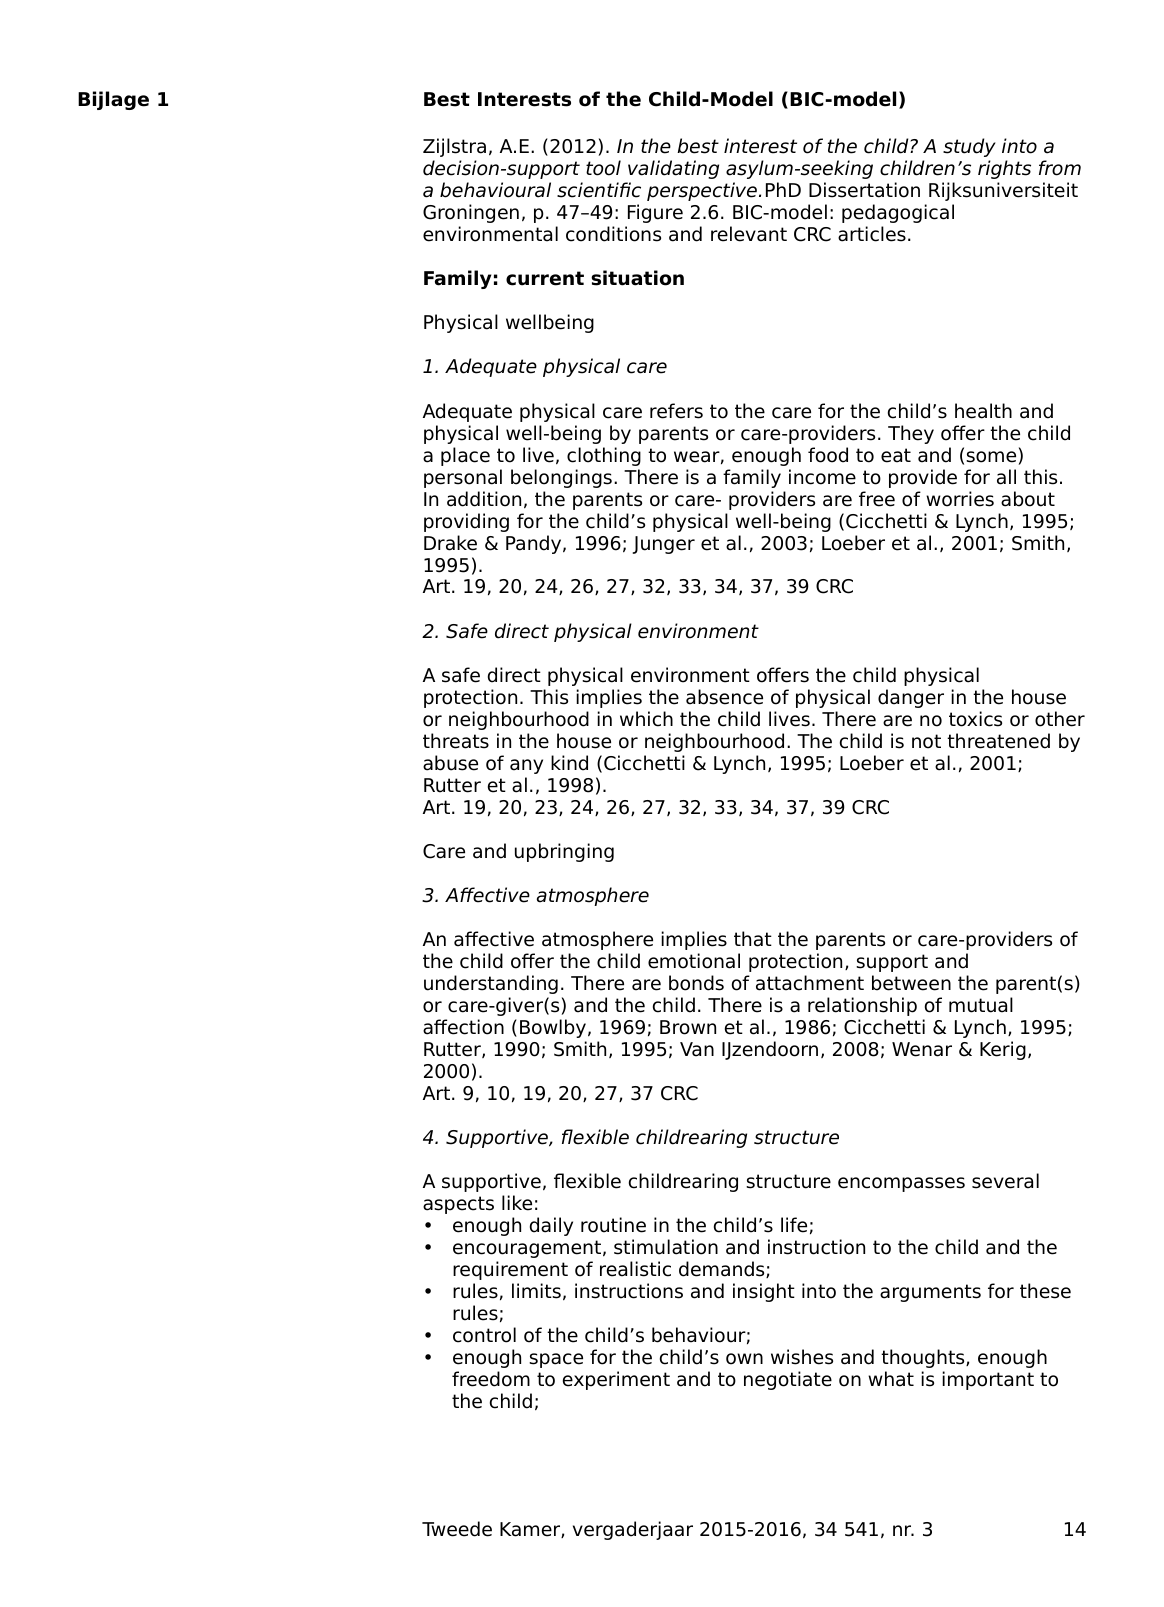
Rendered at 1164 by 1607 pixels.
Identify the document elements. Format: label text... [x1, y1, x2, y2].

text A safe direct physical environment offers the child physical protection. This implies the absence of physical danger in the house or neighbourhood in which the child lives. There are no toxics or other threats in the house or neighbourhood. The child is not threatened by abuse of any kind (Cicchetti & Lynch, 1995; Loeber et al., 2001; Rutter et al., 1998). [422, 665, 1087, 797]
text • encouragement, stimulation and instruction to the child and the requirement of realistic demands; [422, 1237, 1087, 1281]
text An affective atmosphere implies that the parents or care-providers of the child offer the child emotional protection, support and understanding. There are bonds of attachment between the parent(s) or care-giver(s) and the child. There is a relationship of mutual affection (Bowlby, 1969; Brown et al., 1986; Cicchetti & Lynch, 1995; Rutter, 1990; Smith, 1995; Van IJzendoorn, 2008; Wenar & Kerig, 2000). [422, 929, 1087, 1083]
text Art. 9, 10, 19, 20, 27, 37 CRC [422, 1083, 1087, 1105]
text Adequate physical care refers to the care for the child’s health and physical well-being by parents or care-providers. They offer the child a place to live, clothing to wear, enough food to eat and (some) personal belongings. There is a family income to provide for all this. In addition, the parents or care- providers are free of worries about providing for the child’s physical well-being (Cicchetti & Lynch, 1995; Drake & Pandy, 1996; Junger et al., 2003; Loeber et al., 2001; Smith, 1995). [422, 401, 1087, 576]
subtitle Family: current situation [422, 268, 1087, 290]
text • enough space for the child’s own wishes and thoughts, enough freedom to experiment and to negotiate on what is important to the child; [422, 1347, 1087, 1413]
subtitle Care and upbringing [422, 841, 1087, 863]
subtitle 1. Adequate physical care [422, 356, 1087, 378]
text Art. 19, 20, 24, 26, 27, 32, 33, 34, 37, 39 CRC [422, 576, 1087, 598]
text A supportive, flexible childrearing structure encompasses several aspects like: [422, 1171, 1087, 1215]
text Physical wellbeing [422, 312, 1087, 334]
subtitle 3. Affective atmosphere [422, 885, 1087, 907]
text • control of the child’s behaviour; [422, 1325, 1087, 1347]
subtitle 4. Supportive, flexible childrearing structure [422, 1127, 1087, 1149]
text Zijlstra, A.E. (2012). In the best interest of the child? A study into a decision-support tool validating asylum-seeking children’s rights from a behavioural scientific perspective.PhD Dissertation Rijksuniversiteit Groningen, p. 47–49: Figure 2.6. BIC-model: pedagogical environmental conditions and relevant CRC articles. [422, 136, 1087, 246]
text • enough daily routine in the child’s life; [422, 1215, 1087, 1237]
text • rules, limits, instructions and insight into the arguments for these rules; [422, 1281, 1087, 1325]
text Art. 19, 20, 23, 24, 26, 27, 32, 33, 34, 37, 39 CRC [422, 797, 1087, 819]
subtitle 2. Safe direct physical environment [422, 621, 1087, 643]
subtitle Bijlage 1 Best Interests of the Child-Model (BIC-model) [77, 89, 1087, 111]
